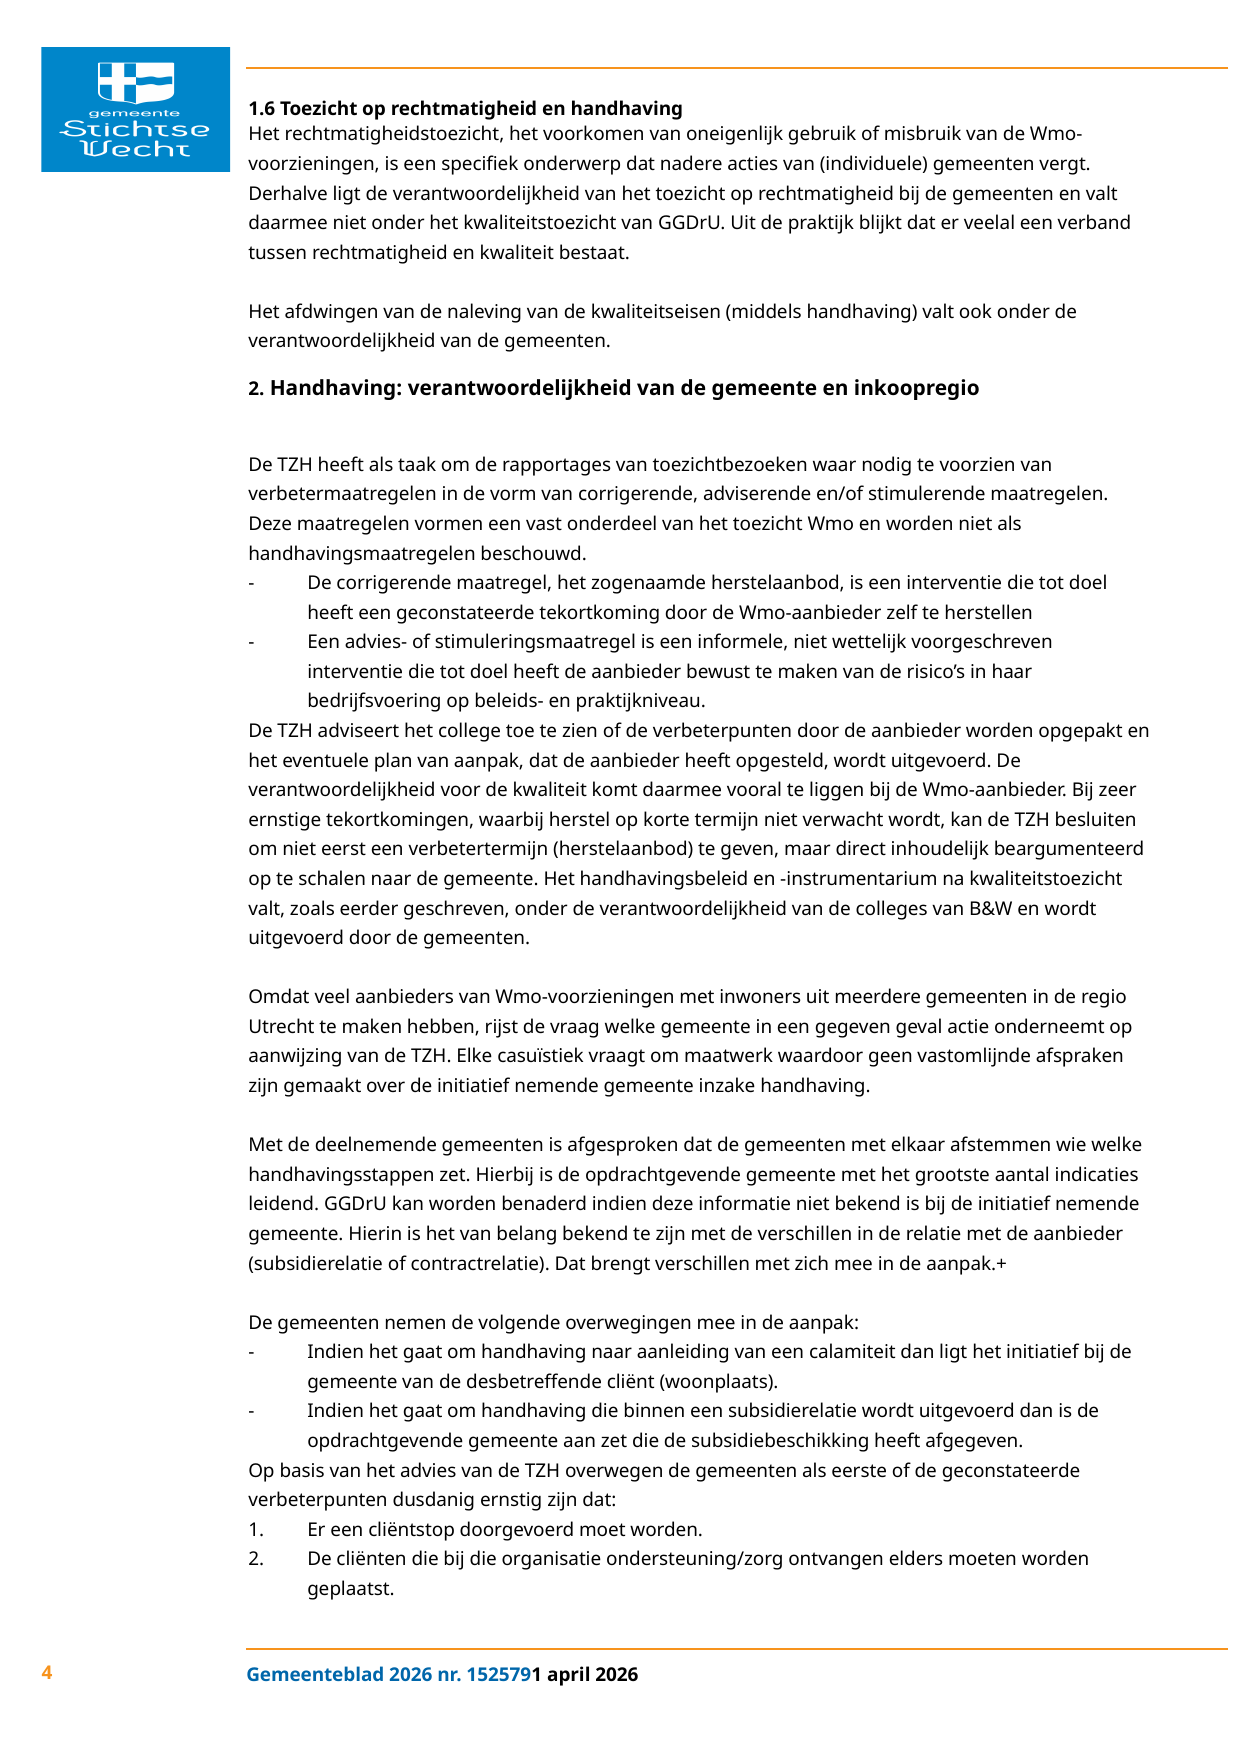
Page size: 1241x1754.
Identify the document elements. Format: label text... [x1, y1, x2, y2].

list Er een cliëntstop doorgevoerd moet worden. [248, 1516, 1152, 1542]
list Indien het gaat om handhaving naar aanleiding van een calamiteit dan ligt het initiatief bij de gemeente van de desbetreffende cliënt (woonplaats). [248, 1338, 1152, 1394]
text De TZH adviseert het college toe te zien of de verbeterpunten door de aanbieder worden opgepakt en het eventuele plan van aanpak, dat de aanbieder heeft opgesteld, wordt uitgevoerd. De verantwoordelijkheid voor de kwaliteit komt daarmee vooral te liggen bij de Wmo-aanbieder. Bij zeer ernstige tekortkomingen, waarbij herstel op korte termijn niet verwacht wordt, kan de TZH besluiten om niet eerst een verbetertermijn (herstelaanbod) te geven, maar direct inhoudelijk beargumenteerd op te schalen naar de gemeente. Het handhavingsbeleid en -instrumentarium na kwaliteitstoezicht valt, zoals eerder geschreven, onder de verantwoordelijkheid van de colleges van B&W en wordt uitgevoerd door de gemeenten. [248, 717, 1152, 950]
text 2. Handhaving: verantwoordelijkheid van de gemeente en inkoopregio [248, 373, 1152, 402]
text Op basis van het advies van de TZH overwegen de gemeenten als eerste of de geconstateerde verbeterpunten dusdanig ernstig zijn dat: [248, 1457, 1152, 1512]
list Een advies- of stimuleringsmaatregel is een informele, niet wettelijk voorgeschreven interventie die tot doel heeft de aanbieder bewust te maken van de risico’s in haar bedrijfsvoering op beleids- en praktijkniveau. [248, 628, 1152, 713]
picture [137, 63, 174, 103]
list De cliënten die bij die organisatie ondersteuning/zorg ontvangen elders moeten worden geplaatst. [248, 1546, 1152, 1601]
text De gemeenten nemen de volgende overwegingen mee in de aanpak: [248, 1309, 1152, 1334]
list Indien het gaat om handhaving die binnen een subsidierelatie wordt uitgevoerd dan is de opdrachtgevende gemeente aan zet die de subsidiebeschikking heeft afgegeven. [248, 1398, 1152, 1453]
list De corrigerende maatregel, het zogenaamde herstelaanbod, is een interventie die tot doel heeft een geconstateerde tekortkoming door de Wmo-aanbieder zelf te herstellen [248, 569, 1152, 624]
text Met de deelnemende gemeenten is afgesproken dat de gemeenten met elkaar afstemmen wie welke handhavingsstappen zet. Hierbij is de opdrachtgevende gemeente met het grootste aantal indicaties leidend. GGDrU kan worden benaderd indien deze informatie niet bekend is bij de initiatief nemende gemeente. Hierin is het van belang bekend te zijn met de verschillen in de relatie met de aanbieder (subsidierelatie of contractrelatie). Dat brengt verschillen met zich mee in de aanpak.+ [248, 1131, 1152, 1275]
text 1.6 Toezicht op rechtmatigheid en handhaving [248, 95, 1152, 121]
text Omdat veel aanbieders van Wmo-voorzieningen met inwoners uit meerdere gemeenten in de regio Utrecht te maken hebben, rijst de vraag welke gemeente in een gegeven geval actie onderneemt op aanwijzing van de TZH. Elke casuïstiek vraagt om maatwerk waardoor geen vastomlijnde afspraken zijn gemaakt over de initiatief nemende gemeente inzake handhaving. [248, 983, 1152, 1098]
picture [99, 63, 135, 101]
text Het afdwingen van de naleving van de kwaliteitseisen (middels handhaving) valt ook onder de verantwoordelijkheid van de gemeenten. [248, 298, 1152, 353]
text De TZH heeft als taak om de rapportages van toezichtbezoeken waar nodig te voorzien van verbetermaatregelen in de vorm van corrigerende, adviserende en/of stimulerende maatregelen. Deze maatregelen vormen een vast onderdeel van het toezicht Wmo en worden niet als handhavingsmaatregelen beschouwd. [248, 451, 1152, 565]
text Het rechtmatigheidstoezicht, het voorkomen van oneigenlijk gebruik of misbruik van de Wmo-voorzieningen, is een specifiek onderwerp dat nadere acties van (individuele) gemeenten vergt. Derhalve ligt de verantwoordelijkheid van het toezicht op rechtmatigheid bij de gemeenten en valt daarmee niet onder het kwaliteitstoezicht van GGDrU. Uit de praktijk blijkt dat er veelal een verband tussen rechtmatigheid en kwaliteit bestaat. [248, 121, 1152, 264]
